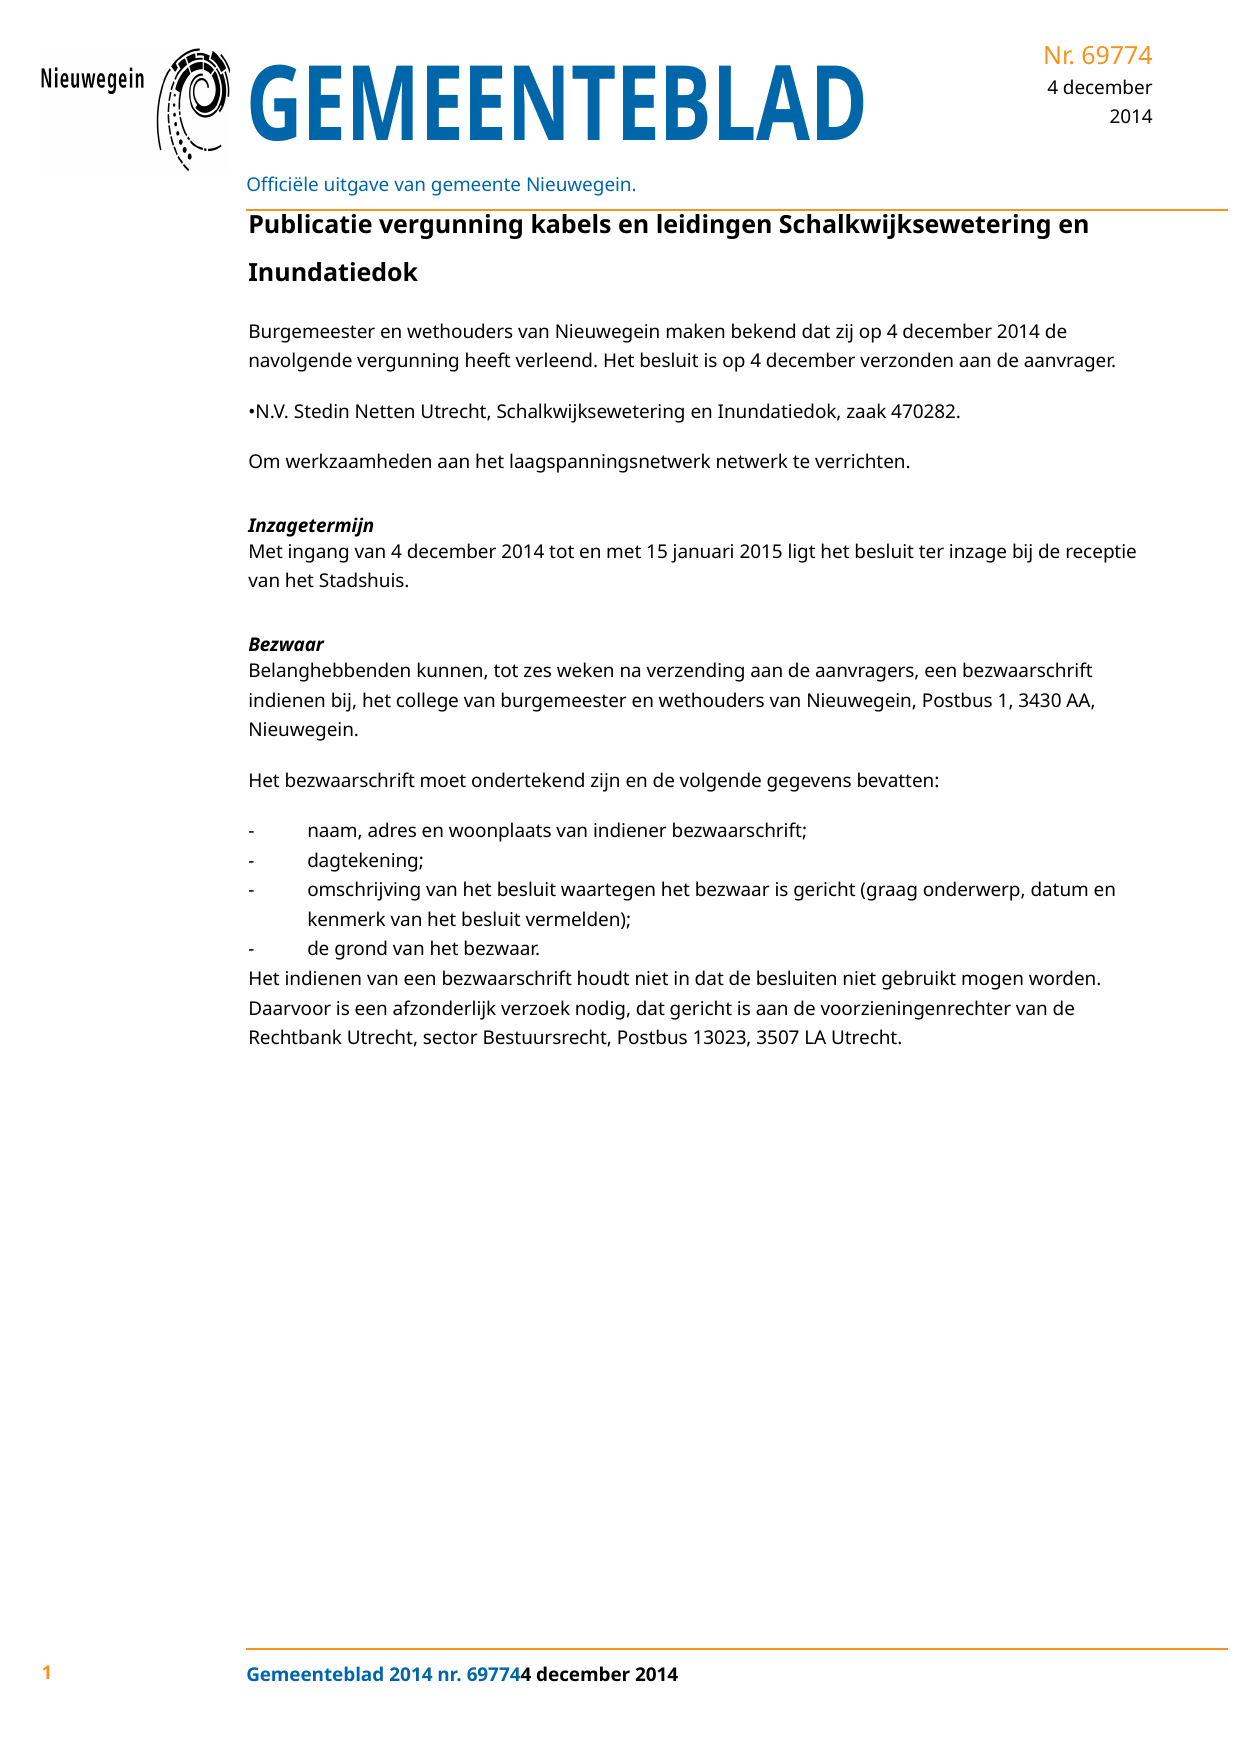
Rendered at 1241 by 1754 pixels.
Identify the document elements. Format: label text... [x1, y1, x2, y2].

text Publicatie vergunning kabels en leidingen Schalkwijksewetering en Inundatiedok [248, 211, 1152, 288]
list dagtekening; [248, 847, 1152, 873]
text •N.V. Stedin Netten Utrecht, Schalkwijksewetering en Inundatiedok, zaak 470282. [248, 398, 1152, 424]
text Met ingang van 4 december 2014 tot en met 15 januari 2015 ligt het besluit ter inzage bij de receptie van het Stadshuis. [248, 538, 1152, 593]
text Bezwaar [248, 632, 1152, 657]
list de grond van het bezwaar. [248, 936, 1152, 961]
text Belanghebbenden kunnen, tot zes weken na verzending aan de aanvragers, een bezwaarschrift indienen bij, het college van burgemeester en wethouders van Nieuwegein, Postbus 1, 3430 AA, Nieuwegein. [248, 657, 1152, 742]
list omschrijving van het besluit waartegen het bezwaar is gericht (graag onderwerp, datum en kenmerk van het besluit vermelden); [248, 876, 1152, 932]
list naam, adres en woonplaats van indiener bezwaarschrift; [248, 817, 1152, 843]
text Burgemeester en wethouders van Nieuwegein maken bekend dat zij op 4 december 2014 de navolgende vergunning heeft verleend. Het besluit is op 4 december verzonden aan de aanvrager. [248, 318, 1152, 373]
text Het indienen van een bezwaarschrift houdt niet in dat de besluiten niet gebruikt mogen worden. Daarvoor is een afzonderlijk verzoek nodig, dat gericht is aan de voorzieningenrechter van de Rechtbank Utrecht, sector Bestuursrecht, Postbus 13023, 3507 LA Utrecht. [248, 965, 1152, 1050]
text Het bezwaarschrift moet ondertekend zijn en de volgende gegevens bevatten: [248, 767, 1152, 793]
picture [41, 47, 231, 172]
text Om werkzaamheden aan het laagspanningsnetwerk netwerk te verrichten. [248, 448, 1152, 474]
text Inzagetermijn [248, 512, 1152, 538]
